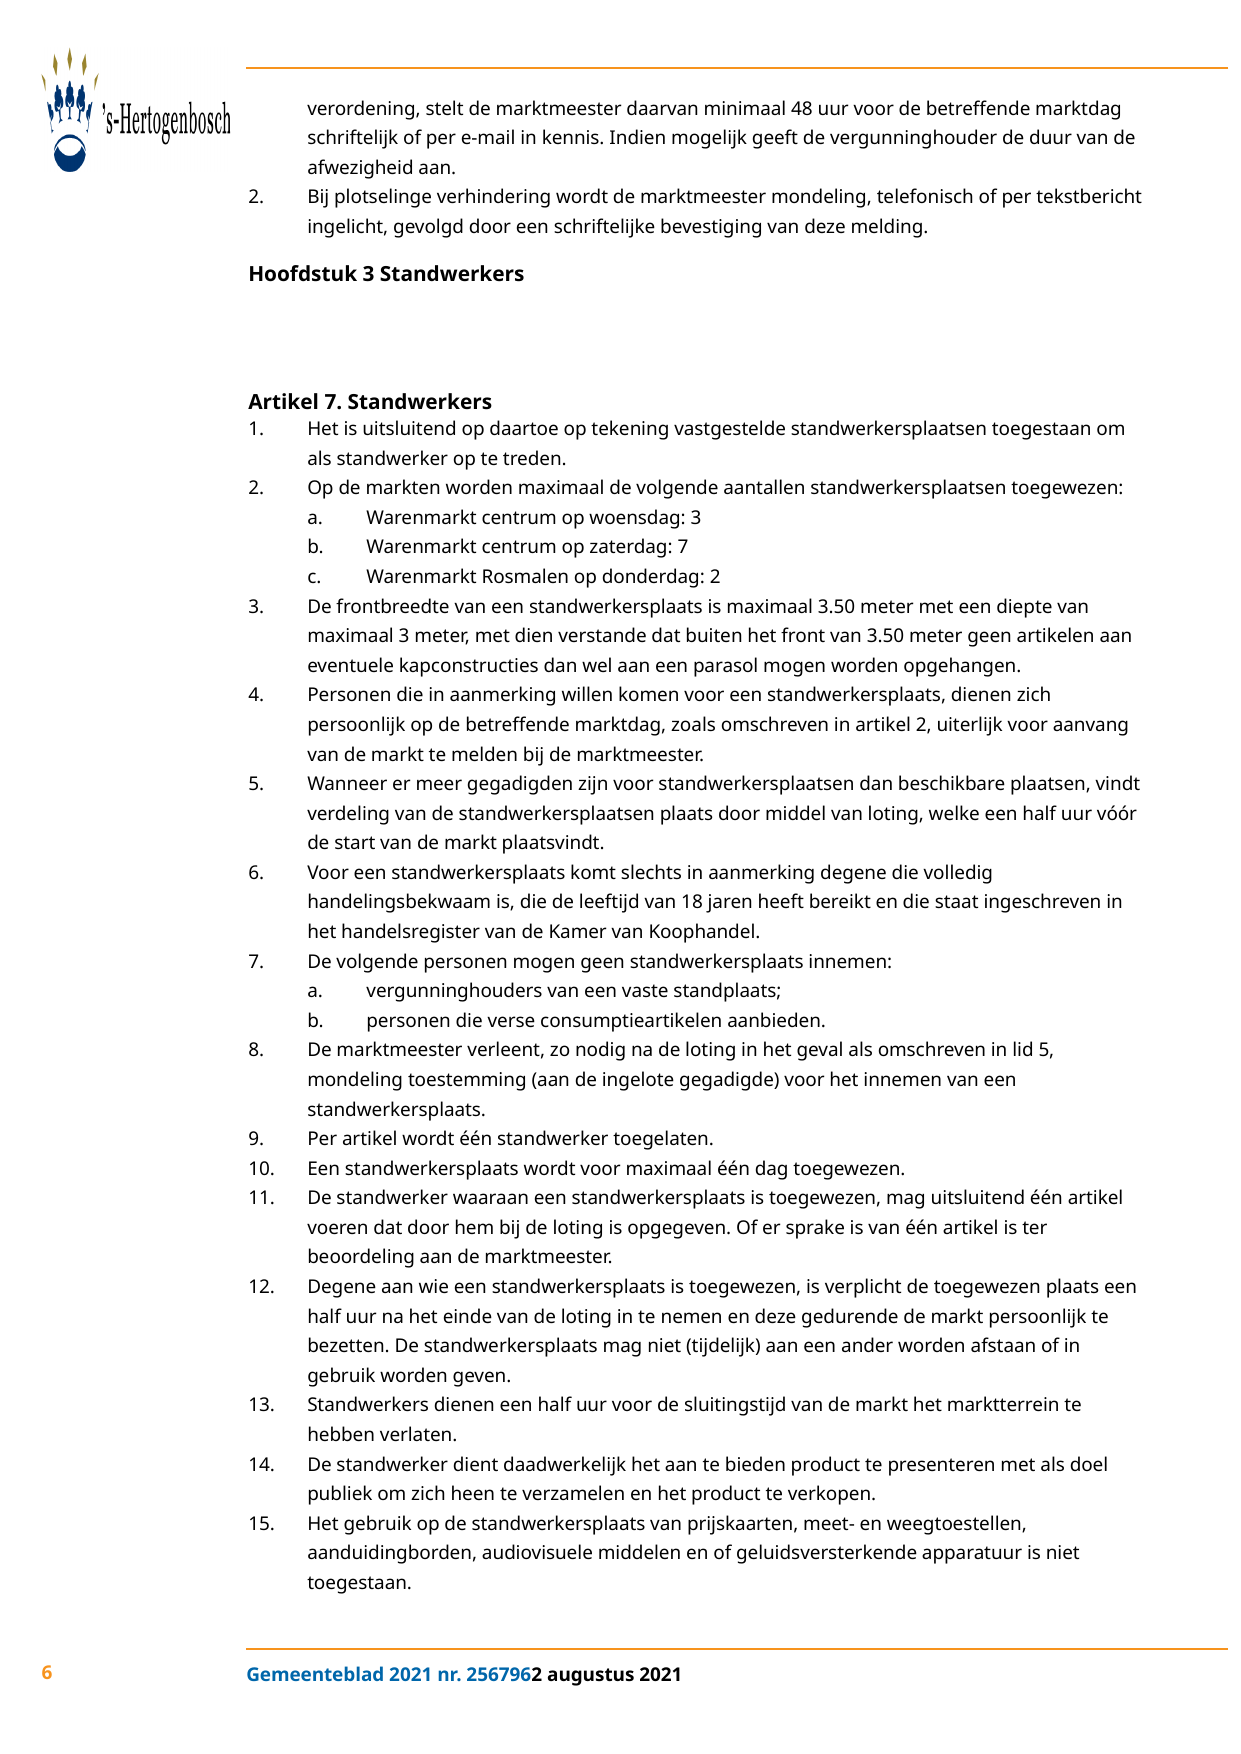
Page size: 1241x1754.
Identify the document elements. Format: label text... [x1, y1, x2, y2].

list De standwerker waaraan een standwerkersplaats is toegewezen, mag uitsluitend één artikel voeren dat door hem bij de loting is opgegeven. Of er sprake is van één artikel is ter beoordeling aan de marktmeester. [248, 1184, 1152, 1269]
list vergunninghouders van een vaste standplaats; [307, 977, 1152, 1003]
list De frontbreedte van een standwerkersplaats is maximaal 3.50 meter met een diepte van maximaal 3 meter, met dien verstande dat buiten het front van 3.50 meter geen artikelen aan eventuele kapconstructies dan wel aan een parasol mogen worden opgehangen. [248, 593, 1152, 678]
list personen die verse consumptieartikelen aanbieden. [307, 1007, 1152, 1033]
text Artikel 7. Standwerkers [248, 387, 1152, 415]
text Hoofdstuk 3 Standwerkers [248, 259, 1152, 287]
list Warenmarkt Rosmalen op donderdag: 2 [307, 563, 1152, 589]
list Een standwerkersplaats wordt voor maximaal één dag toegewezen. [248, 1155, 1152, 1181]
list Op de markten worden maximaal de volgende aantallen standwerkersplaatsen toegewezen: [248, 474, 1152, 500]
list Degene aan wie een standwerkersplaats is toegewezen, is verplicht de toegewezen plaats een half uur na het einde van de loting in te nemen en deze gedurende de markt persoonlijk te bezetten. De standwerkersplaats mag niet (tijdelijk) aan een ander worden afstaan of in gebruik worden geven. [248, 1273, 1152, 1388]
picture [41, 47, 231, 172]
list Standwerkers dienen een half uur voor de sluitingstijd van de markt het marktterrein te hebben verlaten. [248, 1392, 1152, 1447]
list Warenmarkt centrum op woensdag: 3 [307, 504, 1152, 530]
list Per artikel wordt één standwerker toegelaten. [248, 1125, 1152, 1151]
list De volgende personen mogen geen standwerkersplaats innemen: [248, 948, 1152, 973]
list Bij plotselinge verhindering wordt de marktmeester mondeling, telefonisch of per tekstbericht ingelicht, gevolgd door een schriftelijke bevestiging van deze melding. [248, 183, 1152, 239]
list verordening, stelt de marktmeester daarvan minimaal 48 uur voor de betreffende marktdag schriftelijk of per e-mail in kennis. Indien mogelijk geeft de vergunninghouder de duur van de afwezigheid aan. [248, 95, 1152, 180]
list Personen die in aanmerking willen komen voor een standwerkersplaats, dienen zich persoonlijk op de betreffende marktdag, zoals omschreven in artikel 2, uiterlijk voor aanvang van de markt te melden bij de marktmeester. [248, 682, 1152, 766]
list De standwerker dient daadwerkelijk het aan te bieden product te presenteren met als doel publiek om zich heen te verzamelen en het product te verkopen. [248, 1451, 1152, 1506]
list Warenmarkt centrum op zaterdag: 7 [307, 534, 1152, 559]
list Wanneer er meer gegadigden zijn voor standwerkersplaatsen dan beschikbare plaatsen, vindt verdeling van de standwerkersplaatsen plaats door middel van loting, welke een half uur vóór de start van de markt plaatsvindt. [248, 770, 1152, 855]
list Het gebruik op de standwerkersplaats van prijskaarten, meet- en weegtoestellen, aanduidingborden, audiovisuele middelen en of geluidsversterkende apparatuur is niet toegestaan. [248, 1510, 1152, 1595]
list Voor een standwerkersplaats komt slechts in aanmerking degene die volledig handelingsbekwaam is, die de leeftijd van 18 jaren heeft bereikt en die staat ingeschreven in het handelsregister van de Kamer van Koophandel. [248, 859, 1152, 944]
list De marktmeester verleent, zo nodig na de loting in het geval als omschreven in lid 5, mondeling toestemming (aan de ingelote gegadigde) voor het innemen van een standwerkersplaats. [248, 1037, 1152, 1121]
list Het is uitsluitend op daartoe op tekening vastgestelde standwerkersplaatsen toegestaan om als standwerker op te treden. [248, 415, 1152, 471]
